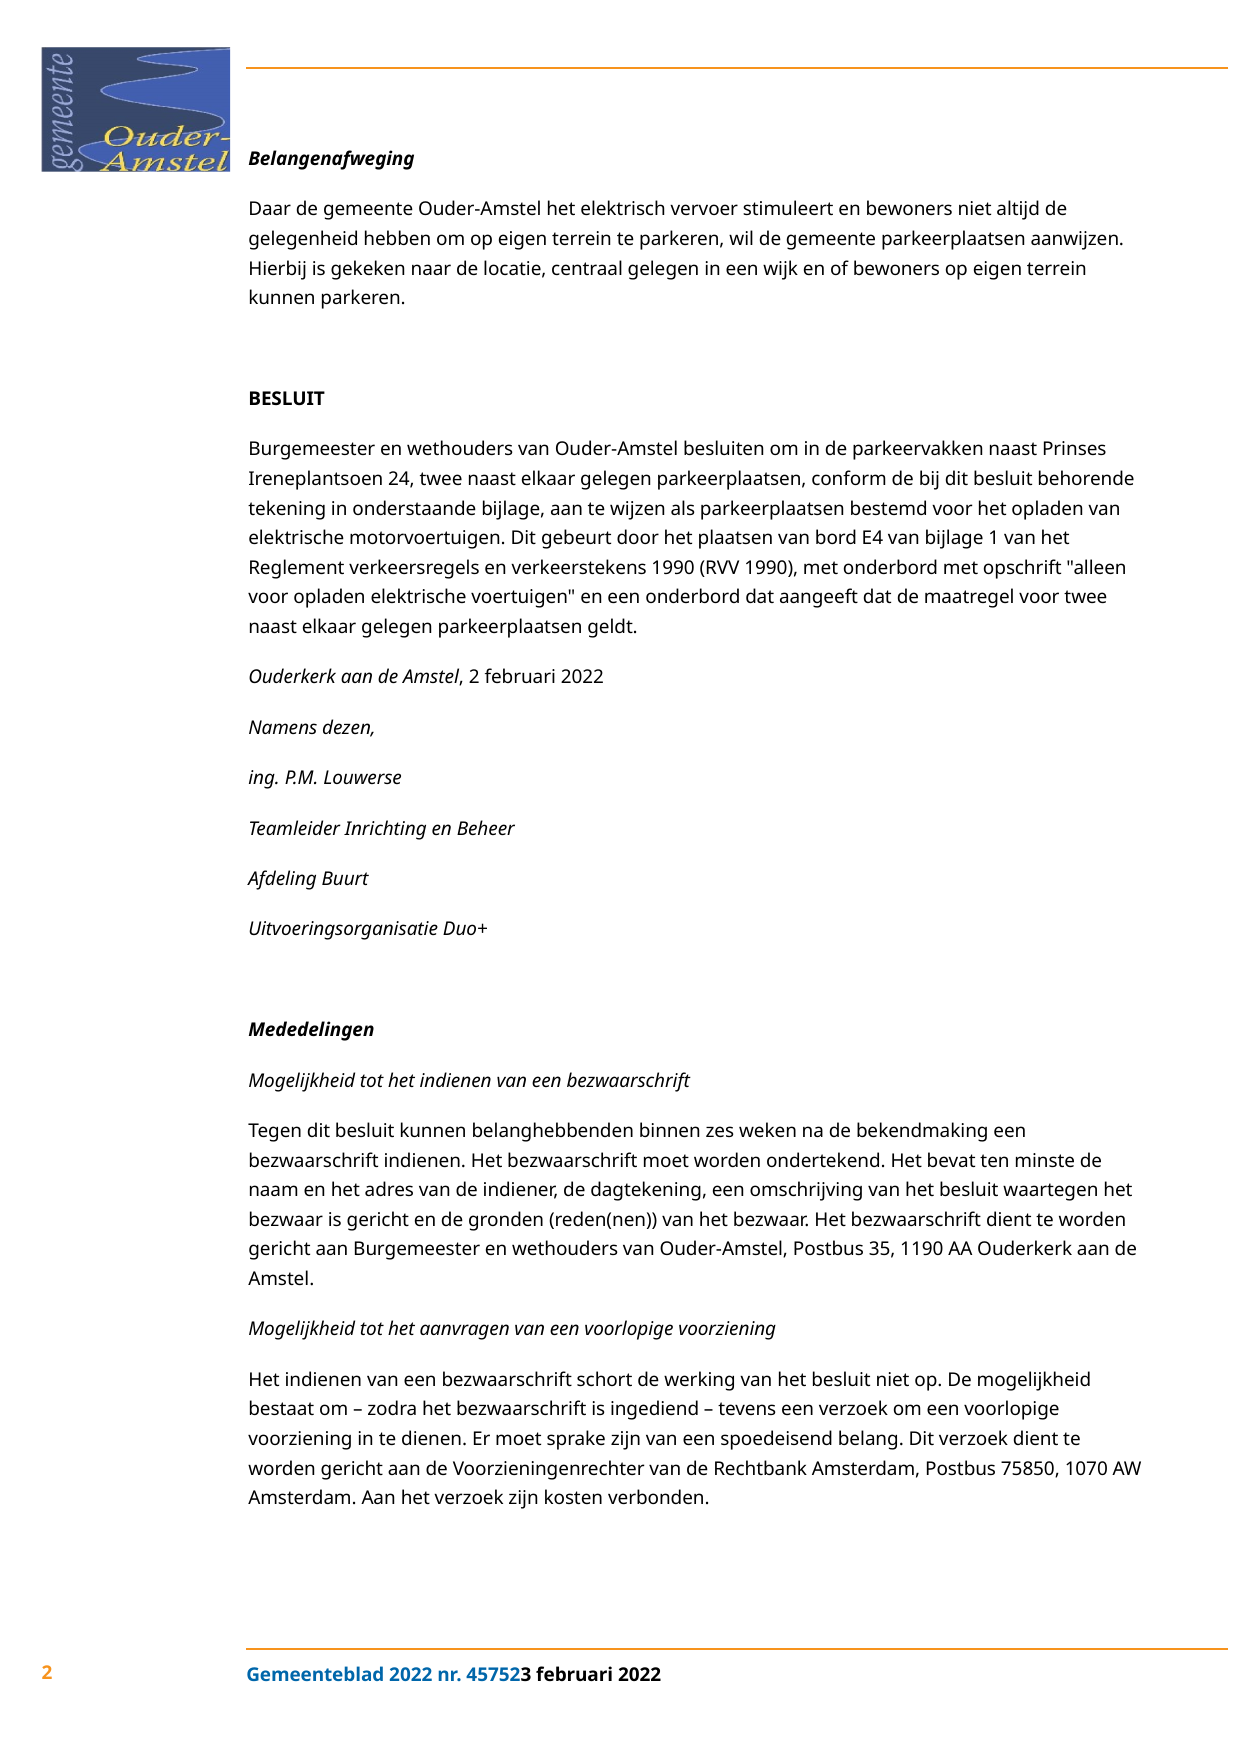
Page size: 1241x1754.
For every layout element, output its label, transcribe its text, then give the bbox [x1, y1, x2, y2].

text Mogelijkheid tot het indienen van een bezwaarschrift [248, 1067, 1152, 1093]
text Mogelijkheid tot het aanvragen van een voorlopige voorziening [248, 1316, 1152, 1341]
text Uitvoeringsorganisatie Duo+ [248, 916, 1152, 941]
text ing. P.M. Louwerse [248, 764, 1152, 790]
text Daar de gemeente Ouder-Amstel het elektrisch vervoer stimuleert en bewoners niet altijd de gelegenheid hebben om op eigen terrein te parkeren, wil de gemeente parkeerplaatsen aanwijzen. Hierbij is gekeken naar de locatie, centraal gelegen in een wijk en of bewoners op eigen terrein kunnen parkeren. [248, 196, 1152, 310]
text Ouderkerk aan de Amstel, 2 februari 2022 [248, 663, 1152, 689]
text Teamleider Inrichting en Beheer [248, 815, 1152, 841]
text Mededelingen [248, 1016, 1152, 1042]
text BESLUIT [248, 385, 1152, 411]
picture [41, 47, 231, 172]
text Burgemeester en wethouders van Ouder-Amstel besluiten om in de parkeervakken naast Prinses Ireneplantsoen 24, twee naast elkaar gelegen parkeerplaatsen, conform de bij dit besluit behorende tekening in onderstaande bijlage, aan te wijzen als parkeerplaatsen bestemd voor het opladen van elektrische motorvoertuigen. Dit gebeurt door het plaatsen van bord E4 van bijlage 1 van het Reglement verkeersregels en verkeerstekens 1990 (RVV 1990), met onderbord met opschrift "alleen voor opladen elektrische voertuigen" en een onderbord dat aangeeft dat de maatregel voor twee naast elkaar gelegen parkeerplaatsen geldt. [248, 436, 1152, 639]
text Namens dezen, [248, 714, 1152, 740]
text Tegen dit besluit kunnen belanghebbenden binnen zes weken na de bekendmaking een bezwaarschrift indienen. Het bezwaarschrift moet worden ondertekend. Het bevat ten minste de naam en het adres van de indiener, de dagtekening, een omschrijving van het besluit waartegen het bezwaar is gericht en de gronden (reden(nen)) van het bezwaar. Het bezwaarschrift dient te worden gericht aan Burgemeester en wethouders van Ouder-Amstel, Postbus 35, 1190 AA Ouderkerk aan de Amstel. [248, 1117, 1152, 1291]
text Afdeling Buurt [248, 865, 1152, 891]
text Het indienen van een bezwaarschrift schort de werking van het besluit niet op. De mogelijkheid bestaat om – zodra het bezwaarschrift is ingediend – tevens een verzoek om een voorlopige voorziening in te dienen. Er moet sprake zijn van een spoedeisend belang. Dit verzoek dient te worden gericht aan de Voorzieningenrechter van de Rechtbank Amsterdam, Postbus 75850, 1070 AW Amsterdam. Aan het verzoek zijn kosten verbonden. [248, 1366, 1152, 1510]
text Belangenafweging [248, 145, 1152, 171]
